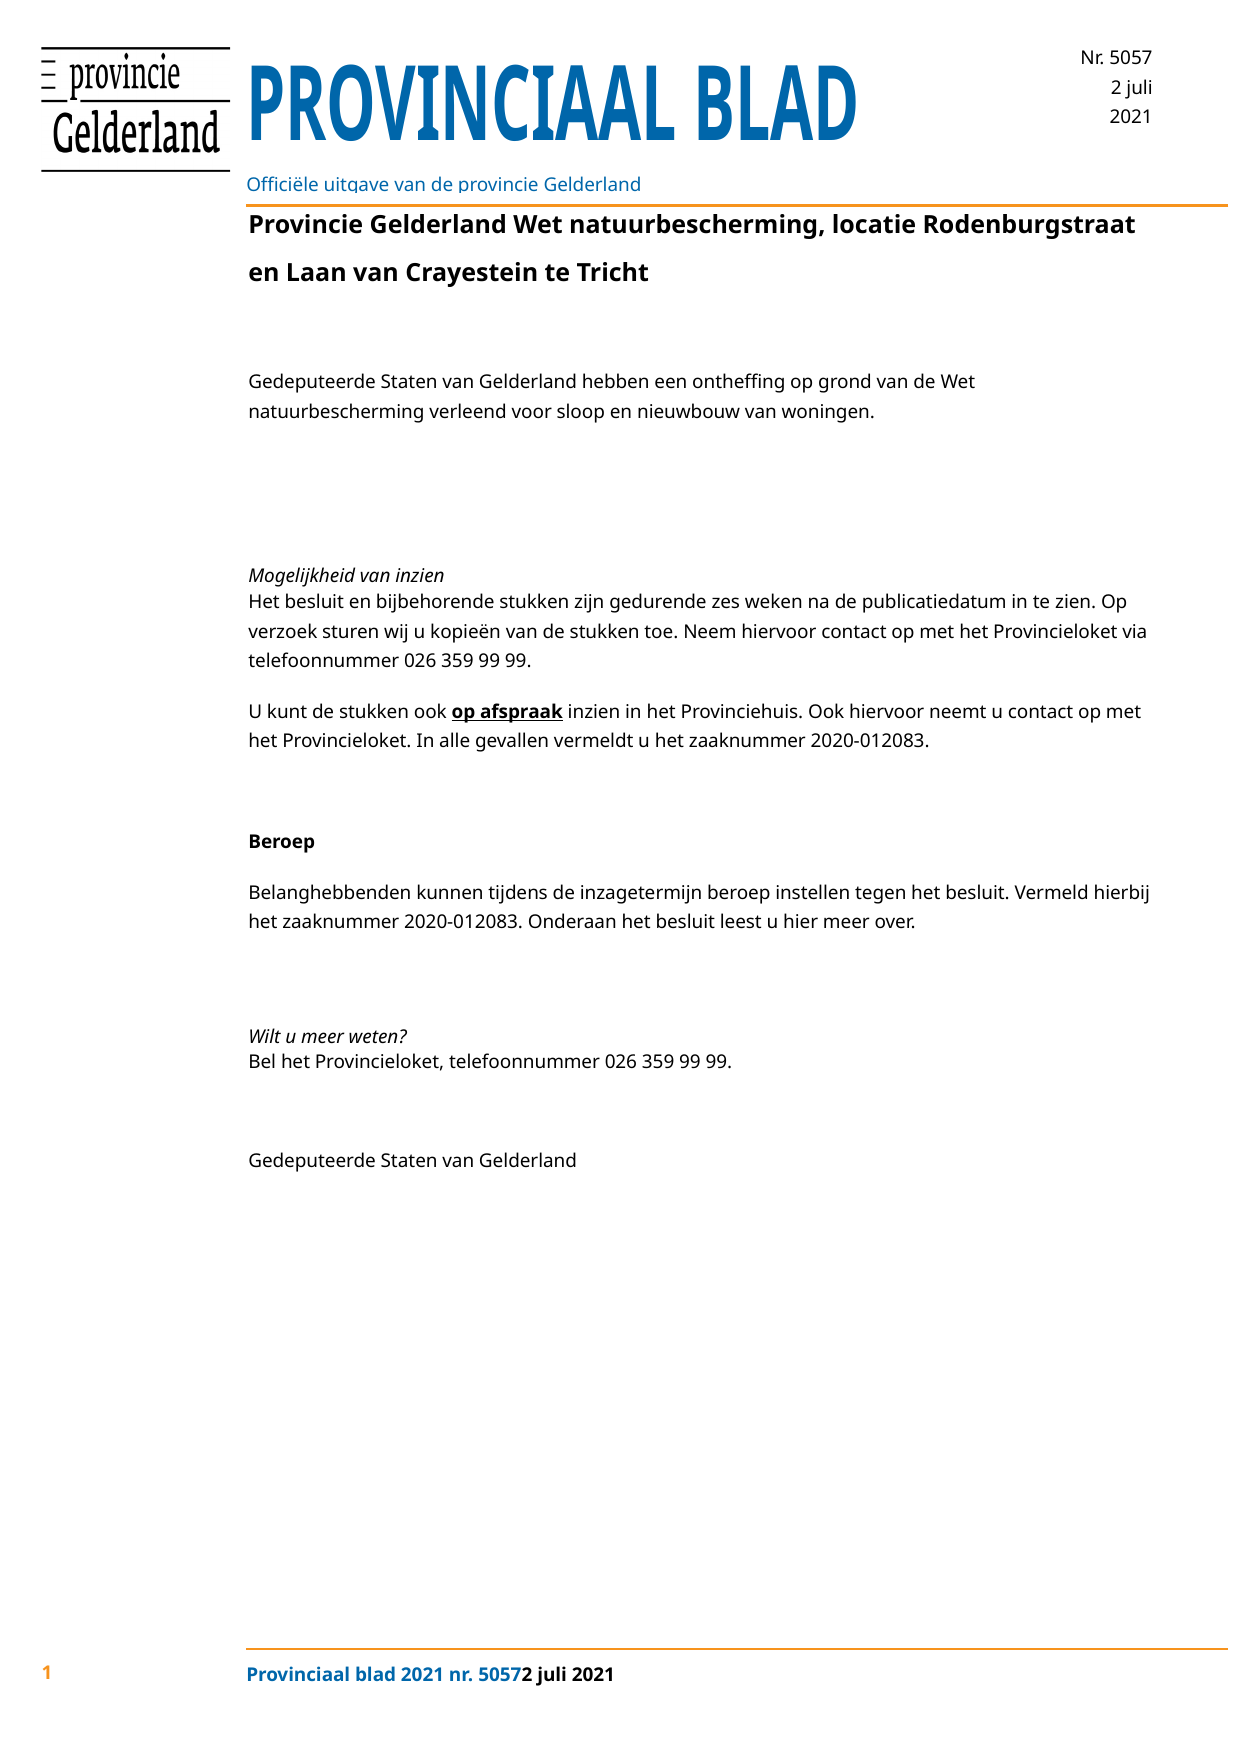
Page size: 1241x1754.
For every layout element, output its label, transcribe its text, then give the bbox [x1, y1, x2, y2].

text Het besluit en bijbehorende stukken zijn gedurende zes weken na de publicatiedatum in te zien. Op verzoek sturen wij u kopieën van de stukken toe. Neem hiervoor contact op met het Provincieloket via telefoonnummer 026 359 99 99. [248, 588, 1152, 673]
text Belanghebbenden kunnen tijdens de inzagetermijn beroep instellen tegen het besluit. Vermeld hierbij het zaaknummer 2020-012083. Onderaan het besluit leest u hier meer over. [248, 879, 1152, 934]
text Mogelijkheid van inzien [248, 563, 1152, 588]
text Gedeputeerde Staten van Gelderland hebben een ontheffing op grond van de Wet natuurbescherming verleend voor sloop en nieuwbouw van woningen. [248, 368, 1152, 424]
text Bel het Provincieloket, telefoonnummer 026 359 99 99. [248, 1048, 1152, 1074]
text Provincie Gelderland Wet natuurbescherming, locatie Rodenburgstraat en Laan van Crayestein te Tricht [248, 207, 1152, 288]
text Gedeputeerde Staten van Gelderland [248, 1147, 1152, 1172]
text Beroep [248, 828, 1152, 854]
text Wilt u meer weten? [248, 1023, 1152, 1048]
text U kunt de stukken ook op afspraak inzien in het Provinciehuis. Ook hiervoor neemt u contact op met het Provincieloket. In alle gevallen vermeldt u het zaaknummer 2020-012083. [248, 698, 1152, 753]
picture [41, 47, 231, 172]
